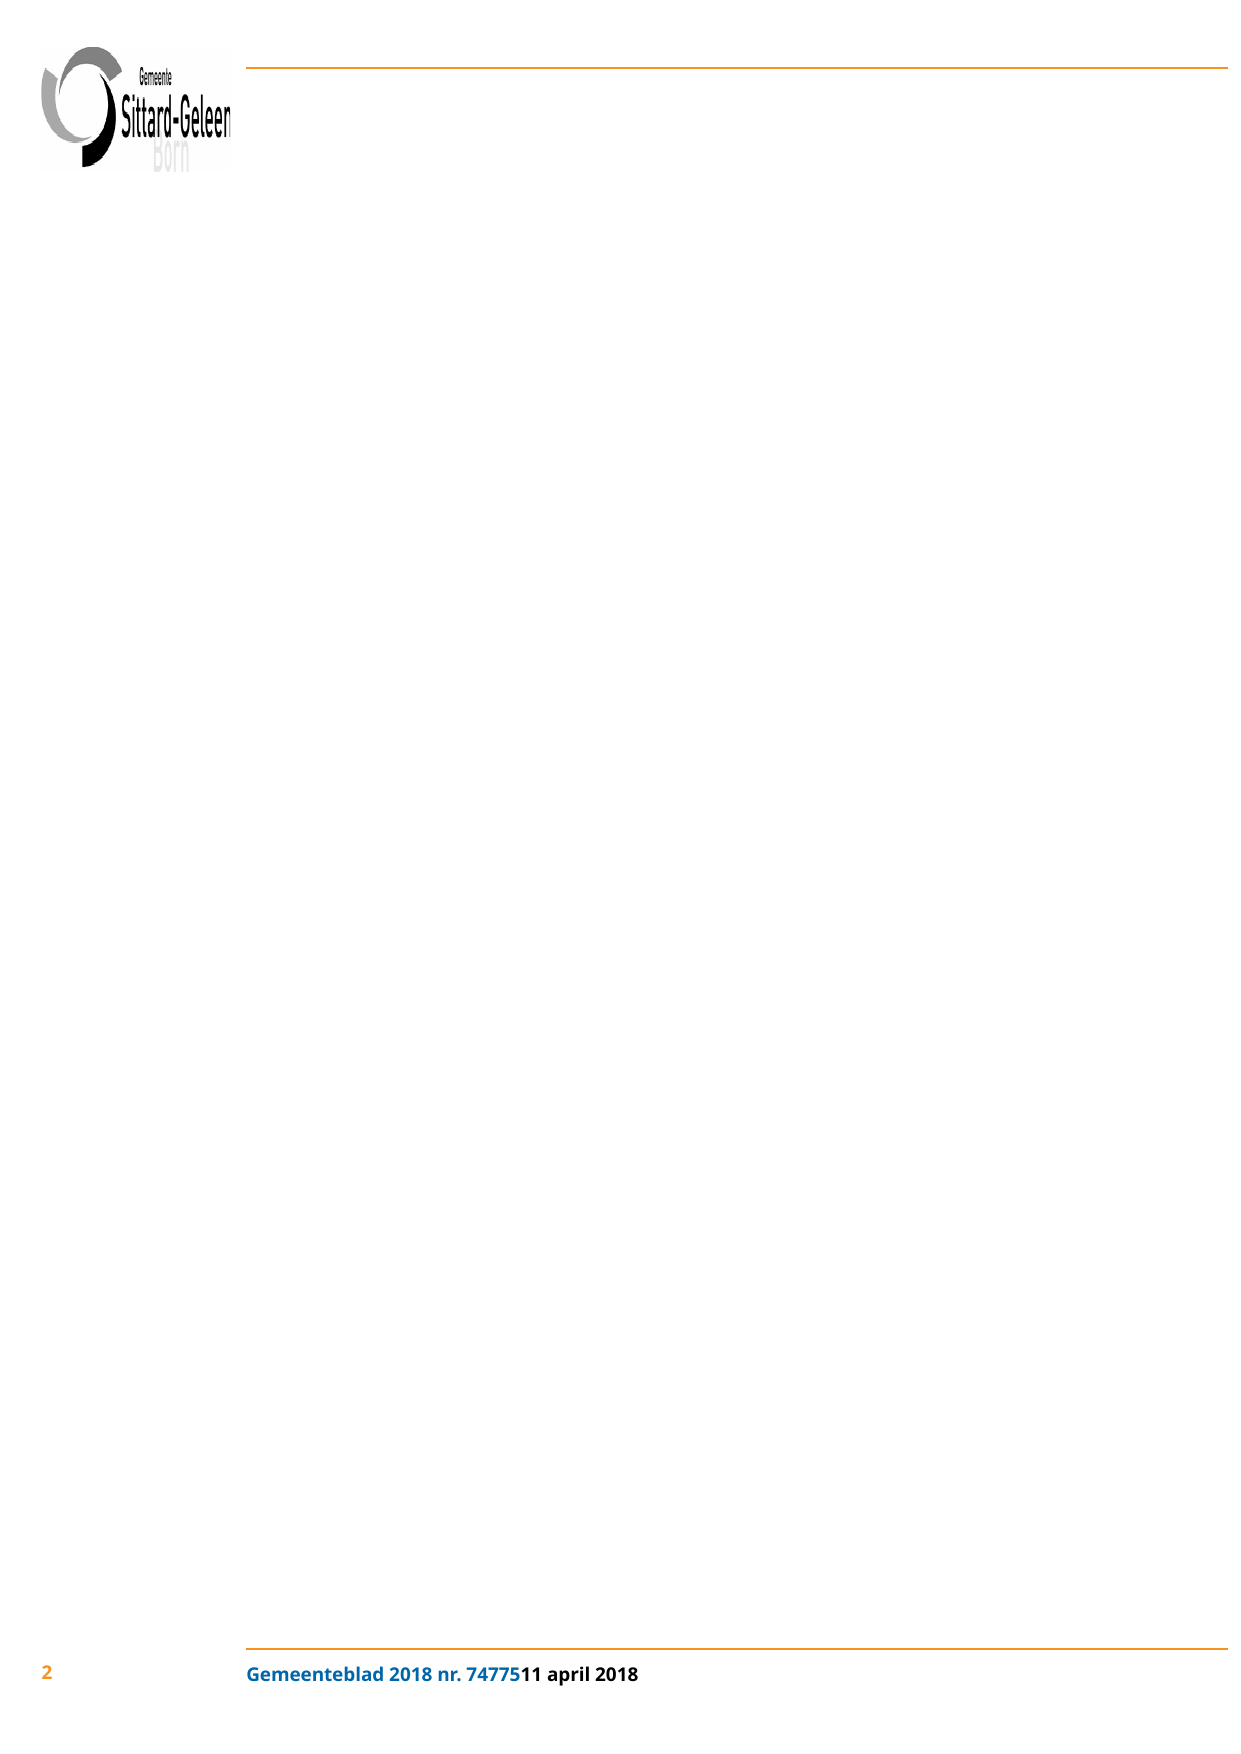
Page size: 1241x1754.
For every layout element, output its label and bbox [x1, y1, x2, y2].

picture [41, 47, 231, 172]
